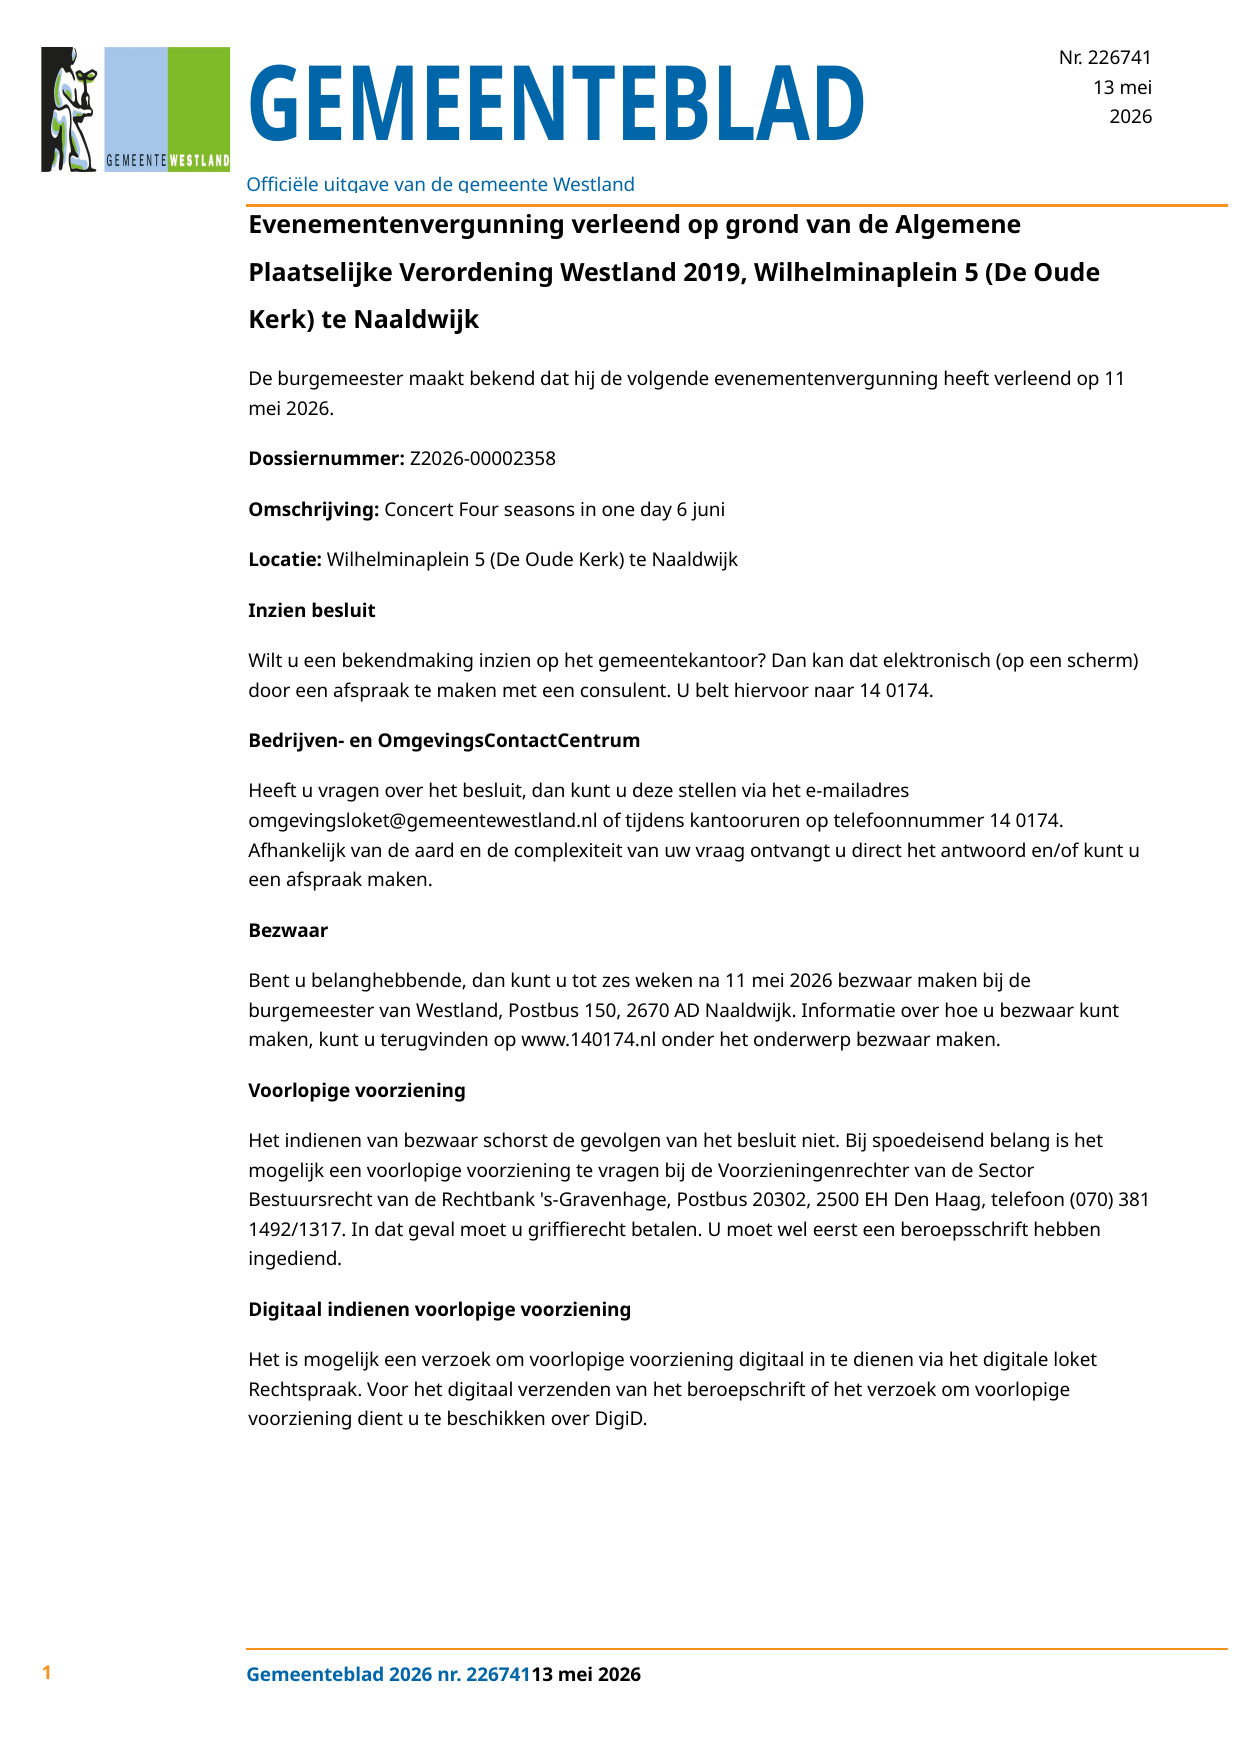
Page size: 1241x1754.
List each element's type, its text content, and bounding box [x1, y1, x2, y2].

text Wilt u een bekendmaking inzien op het gemeentekantoor? Dan kan dat elektronisch (op een scherm) door een afspraak te maken met een consulent. U belt hiervoor naar 14 0174. [248, 647, 1152, 702]
text Locatie: Wilhelminaplein 5 (De Oude Kerk) te Naaldwijk [248, 546, 1152, 572]
text De burgemeester maakt bekend dat hij de volgende evenementenvergunning heeft verleend op 11 mei 2026. [248, 366, 1152, 421]
text Omschrijving: Concert Four seasons in one day 6 juni [248, 496, 1152, 522]
text Voorlopige voorziening [248, 1077, 1152, 1102]
text Bent u belanghebbende, dan kunt u tot zes weken na 11 mei 2026 bezwaar maken bij de burgemeester van Westland, Postbus 150, 2670 AD Naaldwijk. Informatie over hoe u bezwaar kunt maken, kunt u terugvinden op www.140174.nl onder het onderwerp bezwaar maken. [248, 967, 1152, 1052]
text Het is mogelijk een verzoek om voorlopige voorziening digitaal in te dienen via het digitale loket Rechtspraak. Voor het digitaal verzenden van het beroepschrift of het verzoek om voorlopige voorziening dient u te beschikken over DigiD. [248, 1346, 1152, 1431]
text Bezwaar [248, 917, 1152, 942]
picture [41, 47, 231, 172]
text Bedrijven- en OmgevingsContactCentrum [248, 727, 1152, 753]
text Digitaal indienen voorlopige voorziening [248, 1296, 1152, 1322]
text Dossiernummer: Z2026-00002358 [248, 446, 1152, 471]
text Het indienen van bezwaar schorst de gevolgen van het besluit niet. Bij spoedeisend belang is het mogelijk een voorlopige voorziening te vragen bij de Voorzieningenrechter van de Sector Bestuursrecht van de Rechtbank 's-Gravenhage, Postbus 20302, 2500 EH Den Haag, telefoon (070) 381 1492/1317. In dat geval moet u griffierecht betalen. U moet wel eerst een beroepsschrift hebben ingediend. [248, 1127, 1152, 1271]
text Evenementenvergunning verleend op grond van de Algemene Plaatselijke Verordening Westland 2019, Wilhelminaplein 5 (De Oude Kerk) te Naaldwijk [248, 207, 1152, 336]
text Inzien besluit [248, 597, 1152, 622]
text Heeft u vragen over het besluit, dan kunt u deze stellen via het e-mailadres omgevingsloket@gemeentewestland.nl of tijdens kantooruren op telefoonnummer 14 0174. Afhankelijk van de aard en de complexiteit van uw vraag ontvangt u direct het antwoord en/of kunt u een afspraak maken. [248, 778, 1152, 892]
